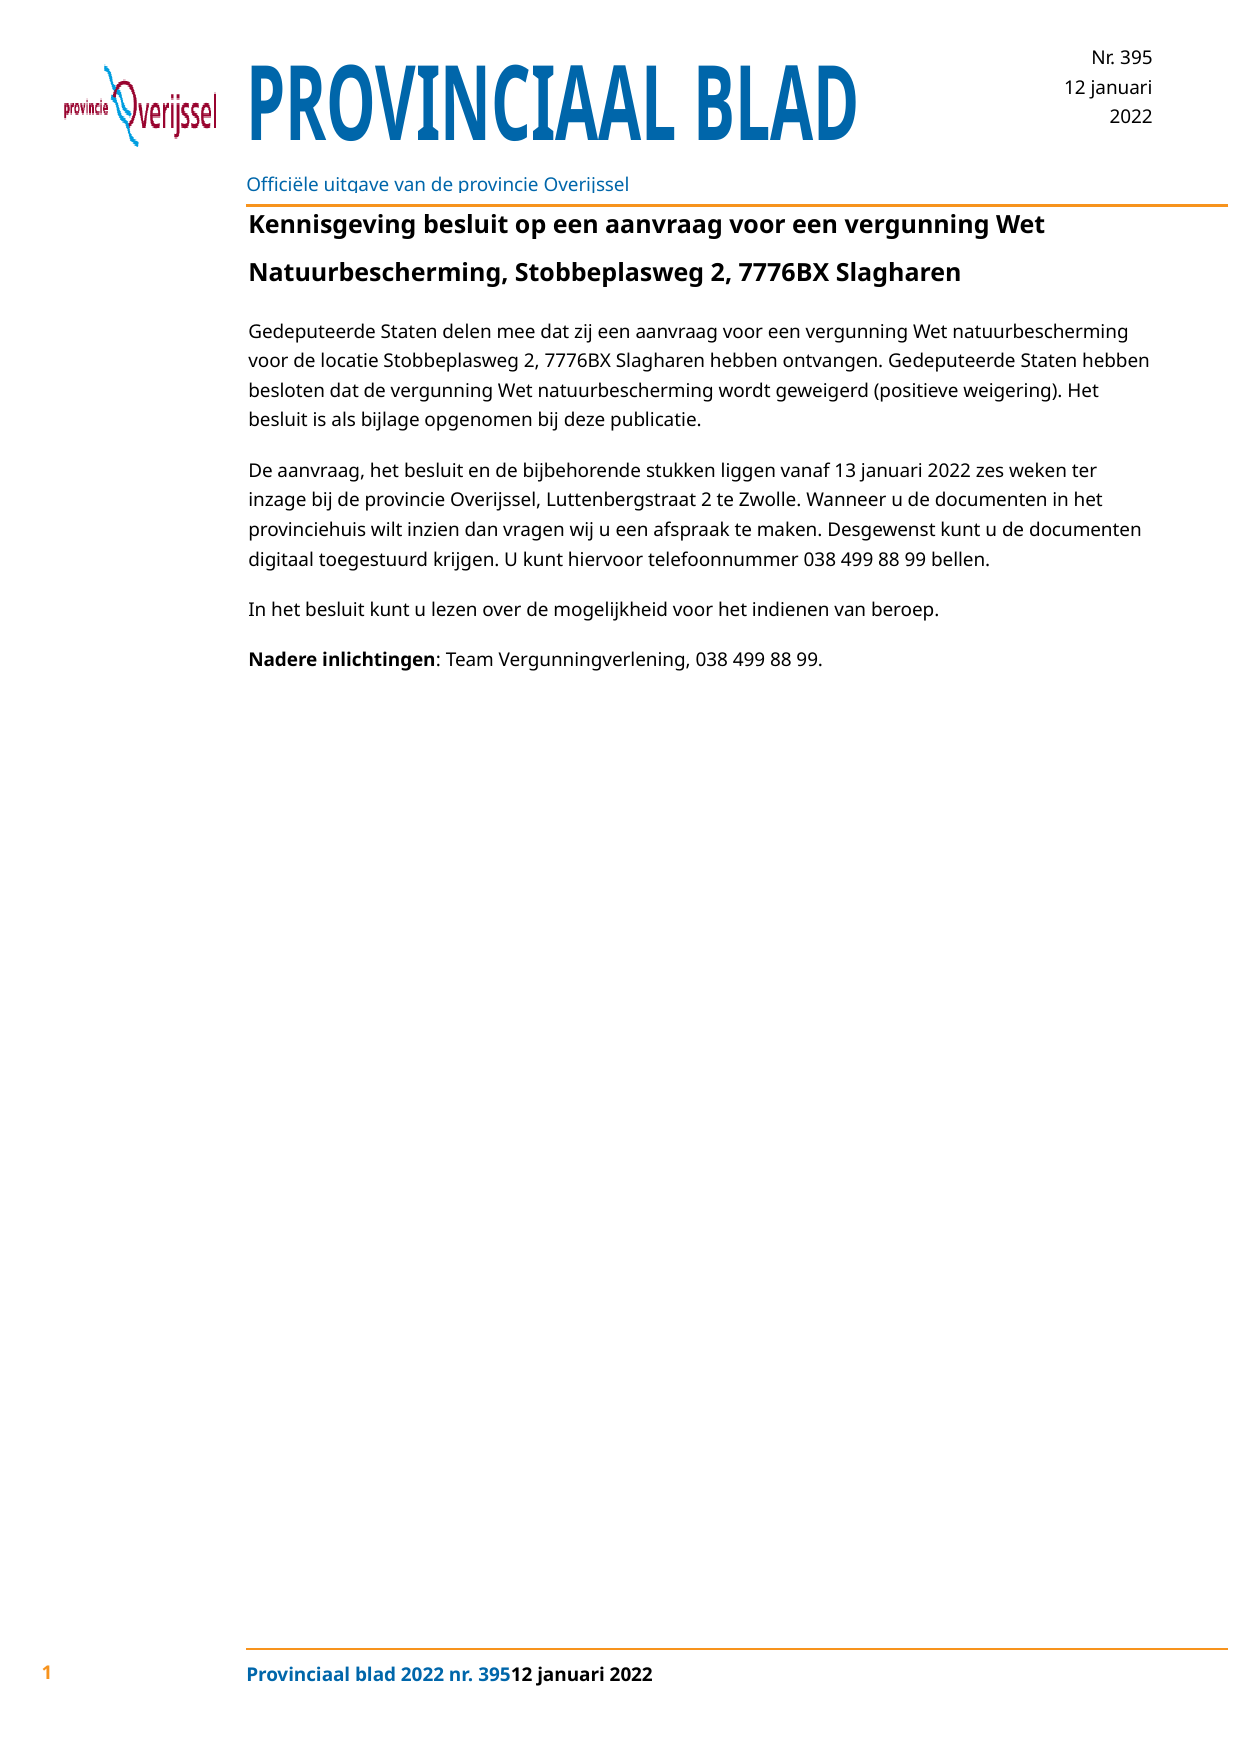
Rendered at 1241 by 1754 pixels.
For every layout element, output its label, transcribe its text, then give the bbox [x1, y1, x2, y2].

text Kennisgeving besluit op een aanvraag voor een vergunning Wet Natuurbescherming, Stobbeplasweg 2, 7776BX Slagharen [248, 207, 1152, 288]
text In het besluit kunt u lezen over de mogelijkheid voor het indienen van beroep. [248, 596, 1152, 622]
text De aanvraag, het besluit en de bijbehorende stukken liggen vanaf 13 januari 2022 zes weken ter inzage bij de provincie Overijssel, Luttenbergstraat 2 te Zwolle. Wanneer u de documenten in het provinciehuis wilt inzien dan vragen wij u een afspraak te maken. Desgewenst kunt u de documenten digitaal toegestuurd krijgen. U kunt hiervoor telefoonnummer 038 499 88 99 bellen. [248, 457, 1152, 572]
text Nadere inlichtingen: Team Vergunningverlening, 038 499 88 99. [248, 647, 1152, 672]
picture [41, 47, 231, 172]
text Gedeputeerde Staten delen mee dat zij een aanvraag voor een vergunning Wet natuurbescherming voor de locatie Stobbeplasweg 2, 7776BX Slagharen hebben ontvangen. Gedeputeerde Staten hebben besloten dat de vergunning Wet natuurbescherming wordt geweigerd (positieve weigering). Het besluit is als bijlage opgenomen bij deze publicatie. [248, 318, 1152, 432]
